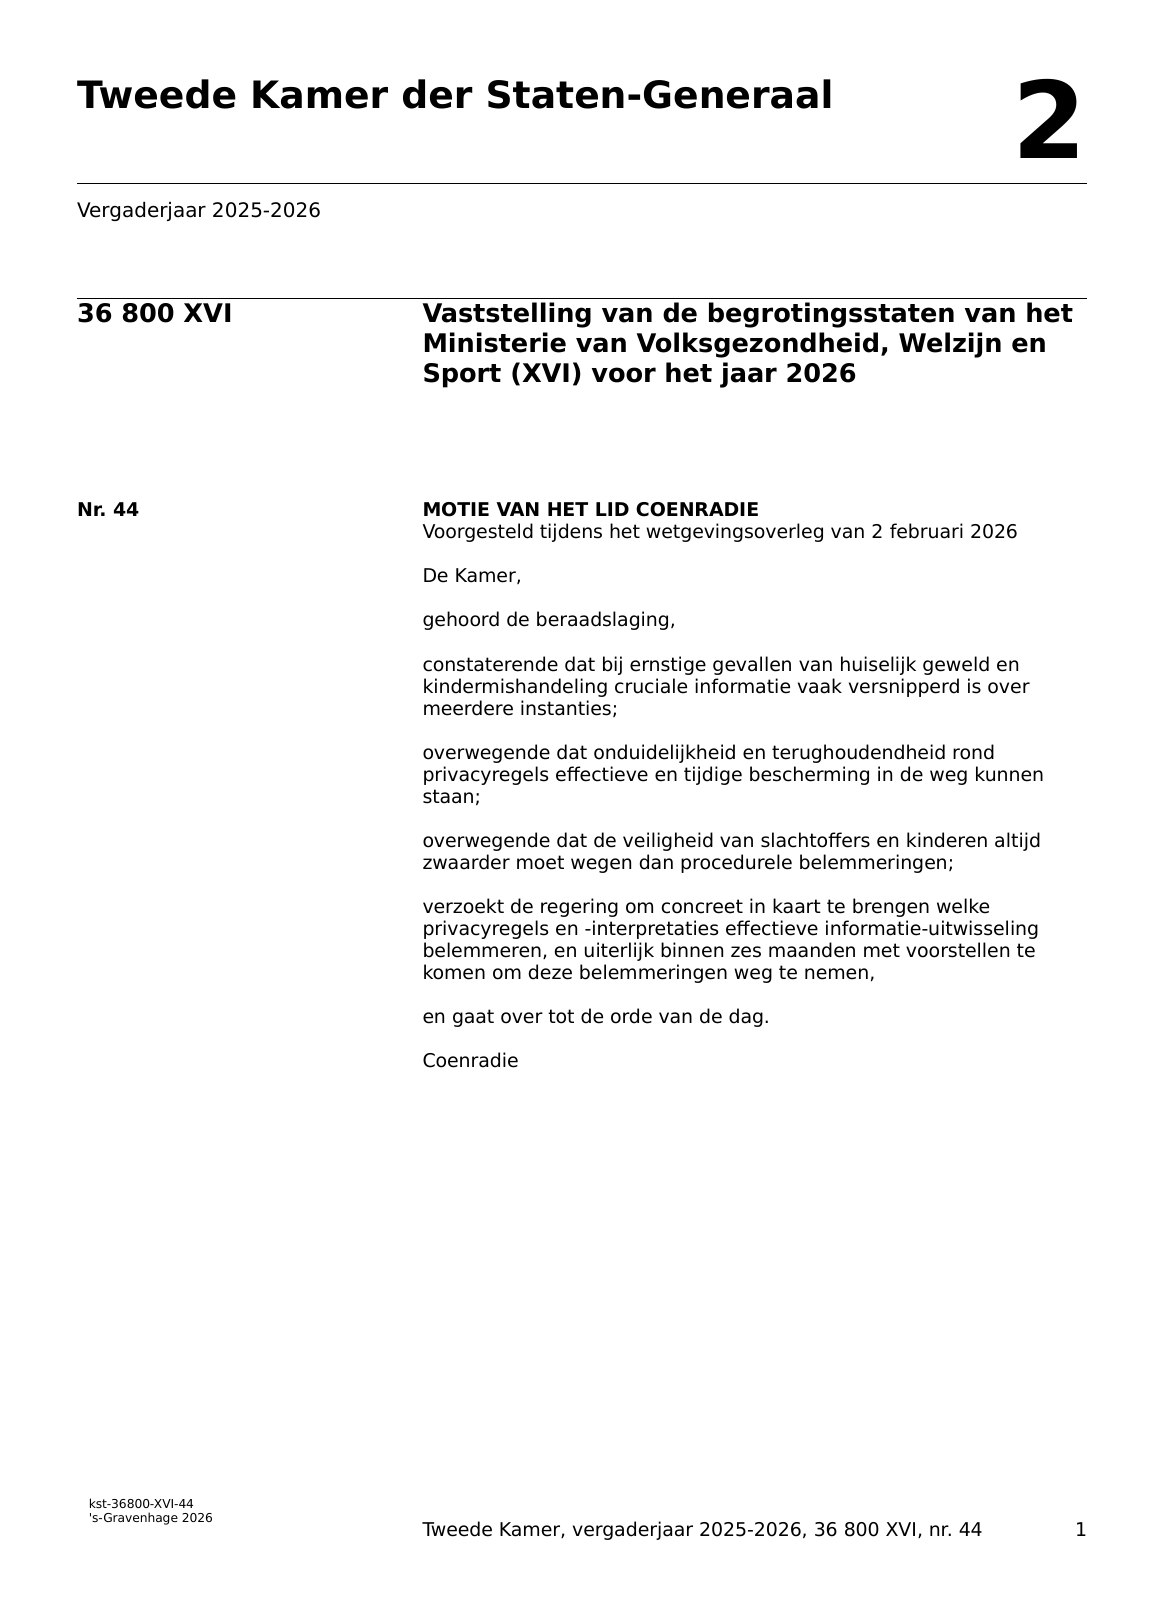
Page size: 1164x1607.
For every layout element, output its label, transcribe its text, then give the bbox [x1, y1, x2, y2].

text en gaat over tot de orde van de dag. [422, 1006, 1087, 1028]
text gehoord de beraadslaging, [422, 609, 1087, 631]
table_header 2 [886, 59, 1087, 183]
text constaterende dat bij ernstige gevallen van huiselijk geweld en kindermishandeling cruciale informatie vaak versnipperd is over meerdere instanties; [422, 653, 1087, 719]
text Voorgesteld tijdens het wetgevingsoverleg van 2 februari 2026 [422, 521, 1087, 543]
text overwegende dat de veiligheid van slachtoffers en kinderen altijd zwaarder moet wegen dan procedurele belemmeringen; [422, 830, 1087, 874]
text Coenradie [422, 1050, 1087, 1072]
table_header Tweede Kamer der Staten-Generaal [77, 59, 886, 183]
text De Kamer, [422, 565, 1087, 587]
subtitle Nr. 44 MOTIE VAN HET LID COENRADIE [77, 499, 1087, 521]
subtitle 36 800 XVI Vaststelling van de begrotingsstaten van het Ministerie van Volksgezondheid, Welzijn en Sport (XVI) voor het jaar 2026 [77, 299, 1087, 388]
text verzoekt de regering om concreet in kaart te brengen welke privacyregels en -interpretaties effectieve informatie-uitwisseling belemmeren, en uiterlijk binnen zes maanden met voorstellen te komen om deze belemmeringen weg te nemen, [422, 896, 1087, 984]
text overwegende dat onduidelijkheid en terughoudendheid rond privacyregels effectieve en tijdige bescherming in de weg kunnen staan; [422, 742, 1087, 808]
text kst-36800-XVI-44 [88, 1497, 323, 1511]
table_cell Vergaderjaar 2025-2026 [77, 184, 1087, 298]
text 's-Gravenhage 2026 [88, 1511, 323, 1525]
